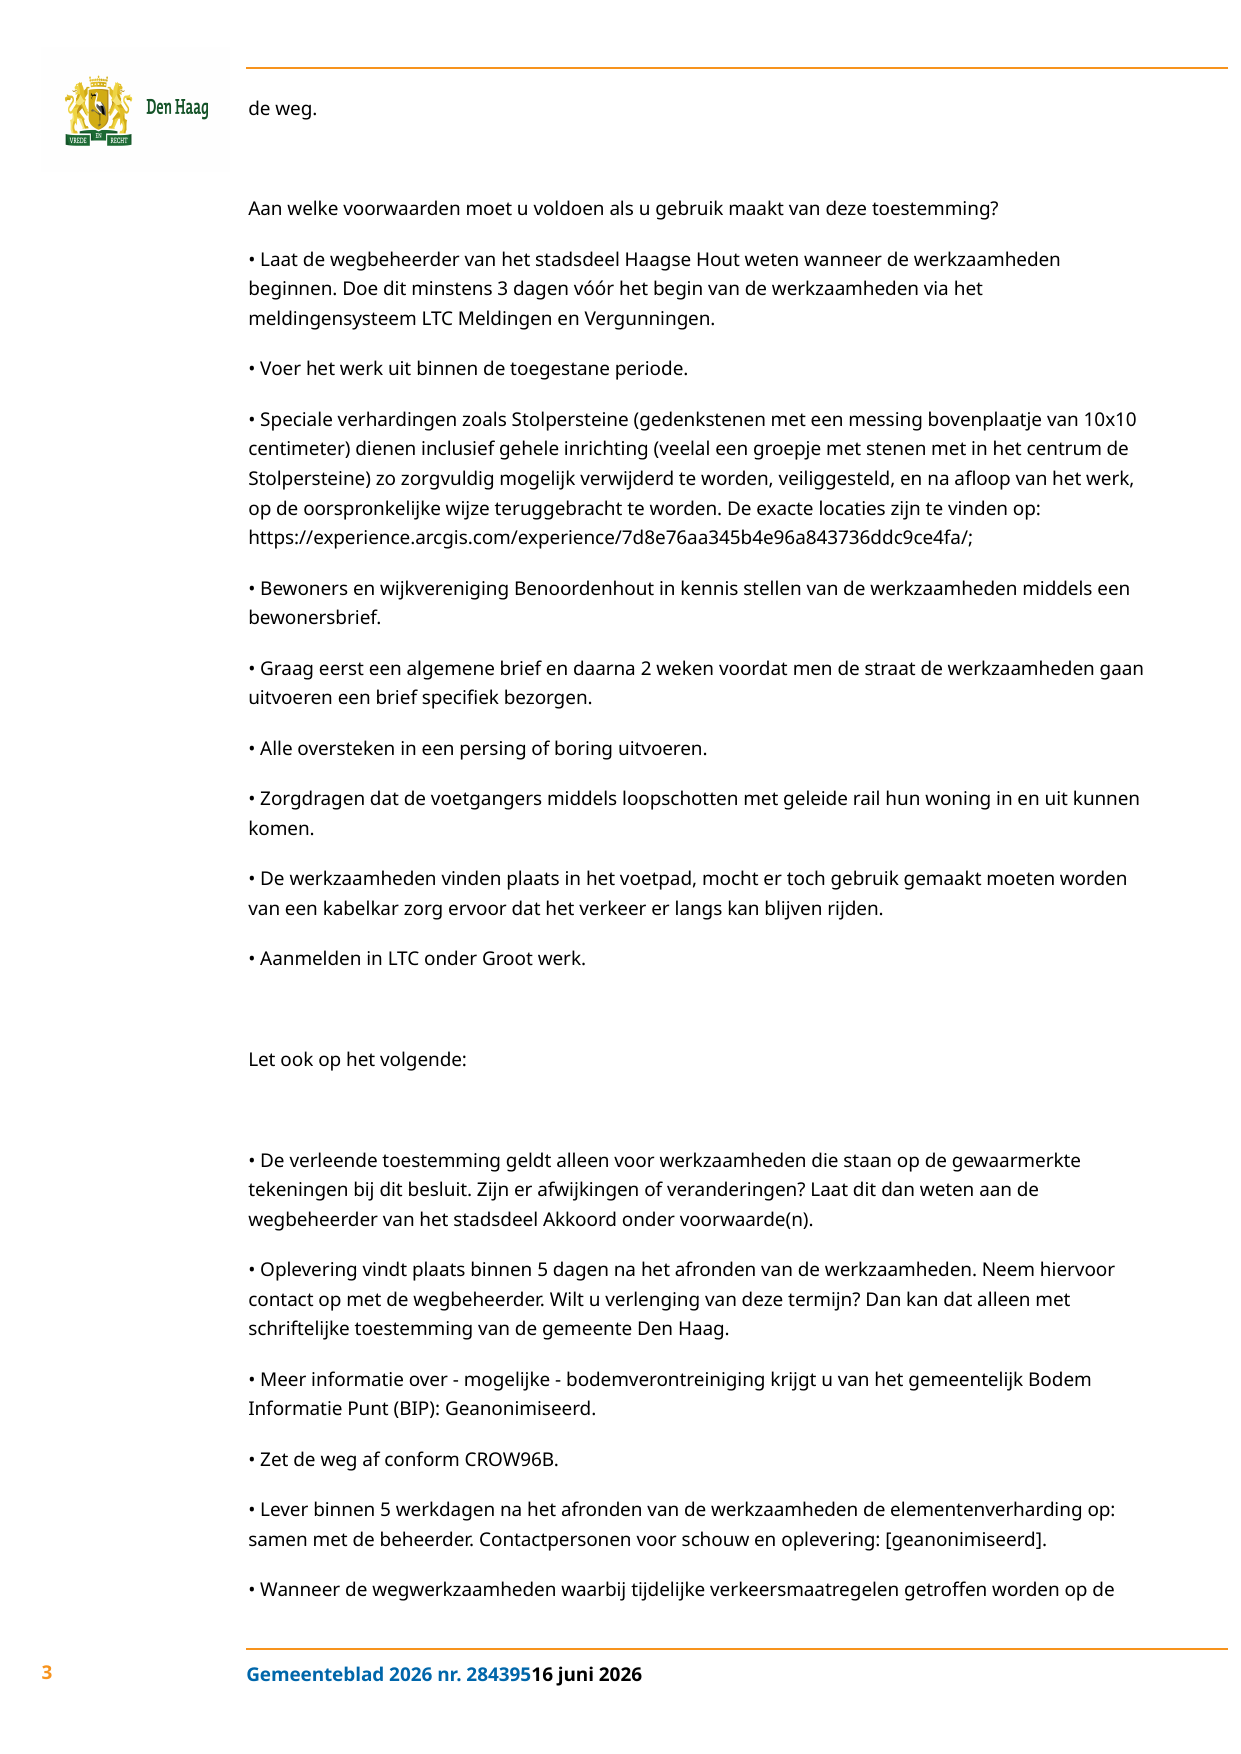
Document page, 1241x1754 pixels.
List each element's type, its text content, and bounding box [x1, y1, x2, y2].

text • Oplevering vindt plaats binnen 5 dagen na het afronden van de werkzaamheden. Neem hiervoor contact op met de wegbeheerder. Wilt u verlenging van deze termijn? Dan kan dat alleen met schriftelijke toestemming van de gemeente Den Haag. [248, 1256, 1152, 1341]
text • Aanmelden in LTC onder Groot werk. [248, 945, 1152, 971]
text • Zorgdragen dat de voetgangers middels loopschotten met geleide rail hun woning in en uit kunnen komen. [248, 785, 1152, 841]
text • Lever binnen 5 werkdagen na het afronden van de werkzaamheden de elementenverharding op: samen met de beheerder. Contactpersonen voor schouw en oplevering: [geanonimiseerd]. [248, 1496, 1152, 1552]
text de weg. [248, 95, 1152, 121]
text • Graag eerst een algemene brief en daarna 2 weken voordat men de straat de werkzaamheden gaan uitvoeren een brief specifiek bezorgen. [248, 655, 1152, 710]
text • Bewoners en wijkvereniging Benoordenhout in kennis stellen van de werkzaamheden middels een bewonersbrief. [248, 575, 1152, 630]
text • Alle oversteken in een persing of boring uitvoeren. [248, 735, 1152, 761]
text Aan welke voorwaarden moet u voldoen als u gebruik maakt van deze toestemming? [248, 196, 1152, 221]
text • Laat de wegbeheerder van het stadsdeel Haagse Hout weten wanneer de werkzaamheden beginnen. Doe dit minstens 3 dagen vóór het begin van de werkzaamheden via het meldingensysteem LTC Meldingen en Vergunningen. [248, 246, 1152, 331]
text • De werkzaamheden vinden plaats in het voetpad, mocht er toch gebruik gemaakt moeten worden van een kabelkar zorg ervoor dat het verkeer er langs kan blijven rijden. [248, 865, 1152, 921]
text • Wanneer de wegwerkzaamheden waarbij tijdelijke verkeersmaatregelen getroffen worden op de [248, 1576, 1152, 1602]
text • Voer het werk uit binnen de toegestane periode. [248, 356, 1152, 381]
picture [41, 47, 231, 172]
text Let ook op het volgende: [248, 1046, 1152, 1072]
text • Zet de weg af conform CROW96B. [248, 1446, 1152, 1472]
text • Meer informatie over - mogelijke - bodemverontreiniging krijgt u van het gemeentelijk Bodem Informatie Punt (BIP): Geanonimiseerd. [248, 1366, 1152, 1421]
text • Speciale verhardingen zoals Stolpersteine (gedenkstenen met een messing bovenplaatje van 10x10 centimeter) dienen inclusief gehele inrichting (veelal een groepje met stenen met in het centrum de Stolpersteine) zo zorgvuldig mogelijk verwijderd te worden, veiliggesteld, en na afloop van het werk, op de oorspronkelijke wijze teruggebracht te worden. De exacte locaties zijn te vinden op: https://experience.arcgis.com/experience/7d8e76aa345b4e96a843736ddc9ce4fa/; [248, 406, 1152, 550]
text • De verleende toestemming geldt alleen voor werkzaamheden die staan op de gewaarmerkte tekeningen bij dit besluit. Zijn er afwijkingen of veranderingen? Laat dit dan weten aan de wegbeheerder van het stadsdeel Akkoord onder voorwaarde(n). [248, 1147, 1152, 1232]
